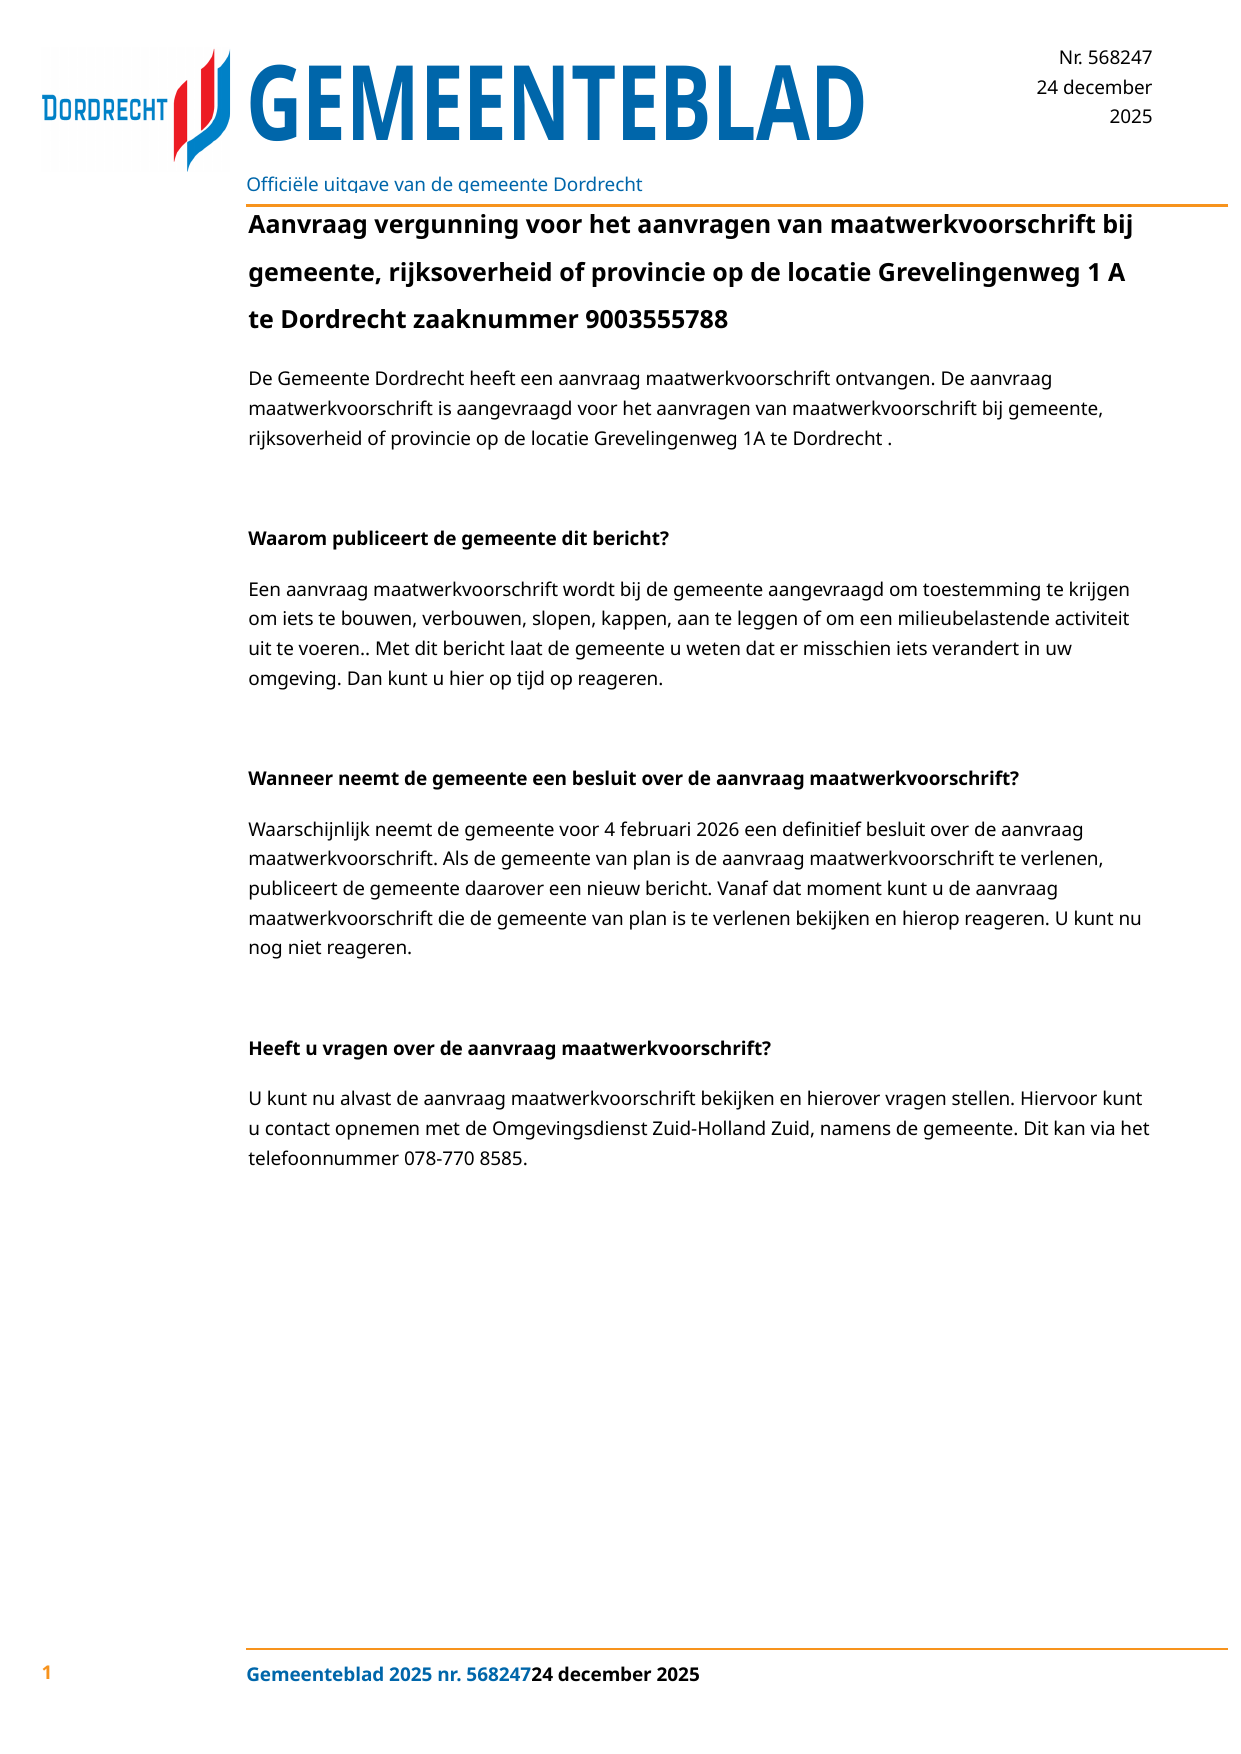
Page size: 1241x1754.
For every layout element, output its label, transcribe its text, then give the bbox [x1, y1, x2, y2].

text Heeft u vragen over de aanvraag maatwerkvoorschrift? [248, 1035, 1152, 1061]
text Aanvraag vergunning voor het aanvragen van maatwerkvoorschrift bij gemeente, rijksoverheid of provincie op de locatie Grevelingenweg 1 A te Dordrecht zaaknummer 9003555788 [248, 207, 1152, 336]
text Wanneer neemt de gemeente een besluit over de aanvraag maatwerkvoorschrift? [248, 766, 1152, 791]
text Een aanvraag maatwerkvoorschrift wordt bij de gemeente aangevraagd om toestemming te krijgen om iets te bouwen, verbouwen, slopen, kappen, aan te leggen of om een milieubelastende activiteit uit te voeren.. Met dit bericht laat de gemeente u weten dat er misschien iets verandert in uw omgeving. Dan kunt u hier op tijd op reageren. [248, 576, 1152, 690]
picture [41, 47, 231, 172]
text De Gemeente Dordrecht heeft een aanvraag maatwerkvoorschrift ontvangen. De aanvraag maatwerkvoorschrift is aangevraagd voor het aanvragen van maatwerkvoorschrift bij gemeente, rijksoverheid of provincie op de locatie Grevelingenweg 1A te Dordrecht . [248, 366, 1152, 450]
text Waarom publiceert de gemeente dit bericht? [248, 526, 1152, 551]
text Waarschijnlijk neemt de gemeente voor 4 februari 2026 een definitief besluit over de aanvraag maatwerkvoorschrift. Als de gemeente van plan is de aanvraag maatwerkvoorschrift te verlenen, publiceert de gemeente daarover een nieuw bericht. Vanaf dat moment kunt u de aanvraag maatwerkvoorschrift die de gemeente van plan is te verlenen bekijken en hierop reageren. U kunt nu nog niet reageren. [248, 816, 1152, 960]
text U kunt nu alvast de aanvraag maatwerkvoorschrift bekijken en hierover vragen stellen. Hiervoor kunt u contact opnemen met de Omgevingsdienst Zuid-Holland Zuid, namens de gemeente. Dit kan via het telefoonnummer 078-770 8585. [248, 1086, 1152, 1170]
